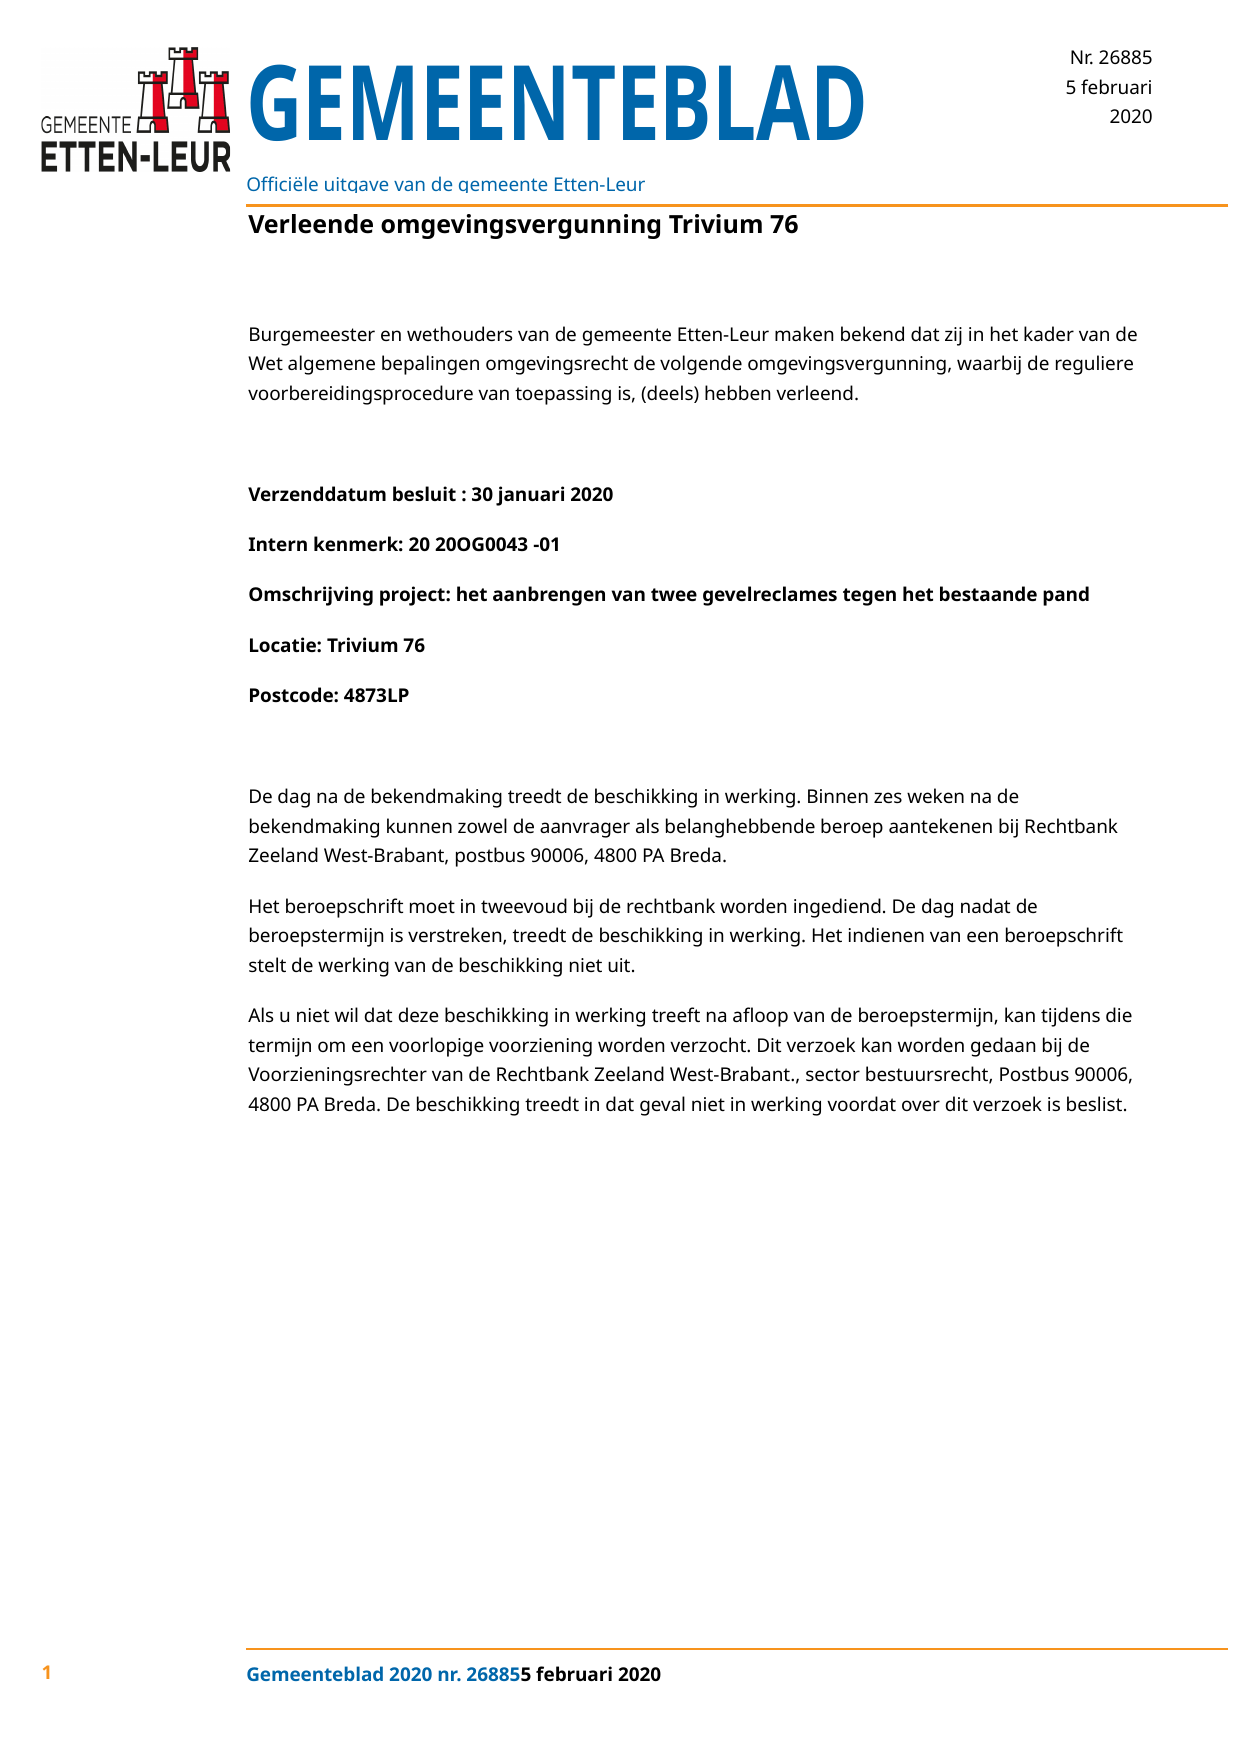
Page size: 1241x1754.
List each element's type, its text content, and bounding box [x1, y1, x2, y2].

text Het beroepschrift moet in tweevoud bij de rechtbank worden ingediend. De dag nadat de beroepstermijn is verstreken, treedt de beschikking in werking. Het indienen van een beroepschrift stelt de werking van de beschikking niet uit. [248, 893, 1152, 978]
text Burgemeester en wethouders van de gemeente Etten-Leur maken bekend dat zij in het kader van de Wet algemene bepalingen omgevingsrecht de volgende omgevingsvergunning, waarbij de reguliere voorbereidingsprocedure van toepassing is, (deels) hebben verleend. [248, 321, 1152, 406]
picture [41, 47, 231, 172]
text Omschrijving project: het aanbrengen van twee gevelreclames tegen het bestaande pand [248, 582, 1152, 607]
text Verzenddatum besluit : 30 januari 2020 [248, 481, 1152, 506]
text Locatie: Trivium 76 [248, 632, 1152, 658]
text De dag na de bekendmaking treedt de beschikking in werking. Binnen zes weken na de bekendmaking kunnen zowel de aanvrager als belanghebbende beroep aantekenen bij Rechtbank Zeeland West-Brabant, postbus 90006, 4800 PA Breda. [248, 783, 1152, 868]
text Intern kenmerk: 20 20OG0043 -01 [248, 531, 1152, 557]
text Postcode: 4873LP [248, 682, 1152, 708]
text Verleende omgevingsvergunning Trivium 76 [248, 207, 1152, 241]
text Als u niet wil dat deze beschikking in werking treeft na afloop van de beroepstermijn, kan tijdens die termijn om een voorlopige voorziening worden verzocht. Dit verzoek kan worden gedaan bij de Voorzieningsrechter van de Rechtbank Zeeland West-Brabant., sector bestuursrecht, Postbus 90006, 4800 PA Breda. De beschikking treedt in dat geval niet in werking voordat over dit verzoek is beslist. [248, 1002, 1152, 1117]
